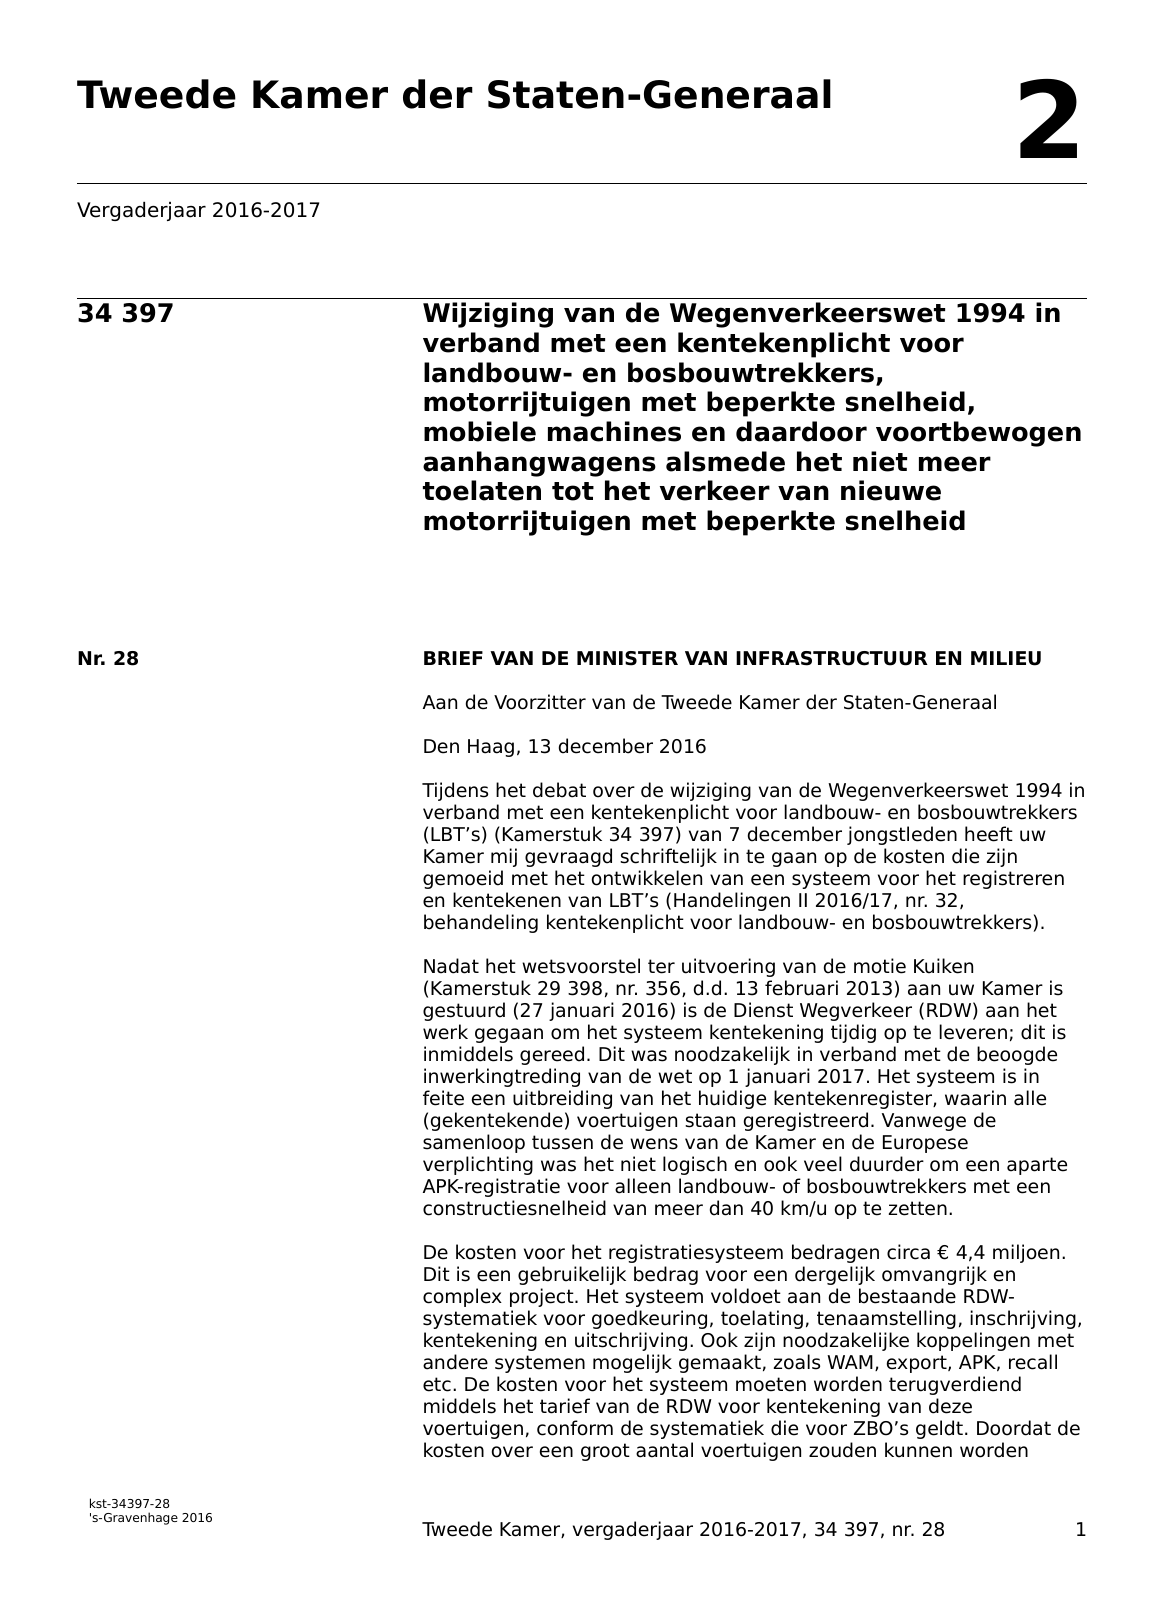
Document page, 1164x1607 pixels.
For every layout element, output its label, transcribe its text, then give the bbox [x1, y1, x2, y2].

text Tijdens het debat over de wijziging van de Wegenverkeerswet 1994 in verband met een kentekenplicht voor landbouw- en bosbouwtrekkers (LBT’s) (Kamerstuk 34 397) van 7 december jongstleden heeft uw Kamer mij gevraagd schriftelijk in te gaan op de kosten die zijn gemoeid met het ontwikkelen van een systeem voor het registreren en kentekenen van LBT’s (Handelingen II 2016/17, nr. 32, behandeling kentekenplicht voor landbouw- en bosbouwtrekkers). [422, 780, 1087, 934]
text Den Haag, 13 december 2016 [422, 736, 1087, 758]
text kst-34397-28 [88, 1497, 323, 1511]
table_cell Vergaderjaar 2016-2017 [77, 184, 1087, 298]
table_header 2 [886, 59, 1087, 183]
text Nadat het wetsvoorstel ter uitvoering van de motie Kuiken (Kamerstuk 29 398, nr. 356, d.d. 13 februari 2013) aan uw Kamer is gestuurd (27 januari 2016) is de Dienst Wegverkeer (RDW) aan het werk gegaan om het systeem kentekening tijdig op te leveren; dit is inmiddels gereed. Dit was noodzakelijk in verband met de beoogde inwerkingtreding van de wet op 1 januari 2017. Het systeem is in feite een uitbreiding van het huidige kentekenregister, waarin alle (gekentekende) voertuigen staan geregistreerd. Vanwege de samenloop tussen de wens van de Kamer en de Europese verplichting was het niet logisch en ook veel duurder om een aparte APK-registratie voor alleen landbouw- of bosbouwtrekkers met een constructiesnelheid van meer dan 40 km/u op te zetten. [422, 956, 1087, 1220]
text De kosten voor het registratiesysteem bedragen circa € 4,4 miljoen. Dit is een gebruikelijk bedrag voor een dergelijk omvangrijk en complex project. Het systeem voldoet aan de bestaande RDW-systematiek voor goedkeuring, toelating, tenaamstelling, inschrijving, kentekening en uitschrijving. Ook zijn noodzakelijke koppelingen met andere systemen mogelijk gemaakt, zoals WAM, export, APK, recall etc. De kosten voor het systeem moeten worden terugverdiend middels het tarief van de RDW voor kentekening van deze voertuigen, conform de systematiek die voor ZBO’s geldt. Doordat de kosten over een groot aantal voertuigen zouden kunnen worden [422, 1242, 1087, 1462]
subtitle Nr. 28 BRIEF VAN DE MINISTER VAN INFRASTRUCTUUR EN MILIEU [77, 647, 1087, 669]
subtitle 34 397 Wijziging van de Wegenverkeerswet 1994 in verband met een kentekenplicht voor landbouw- en bosbouwtrekkers, motorrijtuigen met beperkte snelheid, mobiele machines en daardoor voortbewogen aanhangwagens alsmede het niet meer toelaten tot het verkeer van nieuwe motorrijtuigen met beperkte snelheid [77, 299, 1087, 536]
table_header Tweede Kamer der Staten-Generaal [77, 59, 886, 183]
text Aan de Voorzitter van de Tweede Kamer der Staten-Generaal [422, 692, 1087, 714]
text 's-Gravenhage 2016 [88, 1511, 323, 1525]
